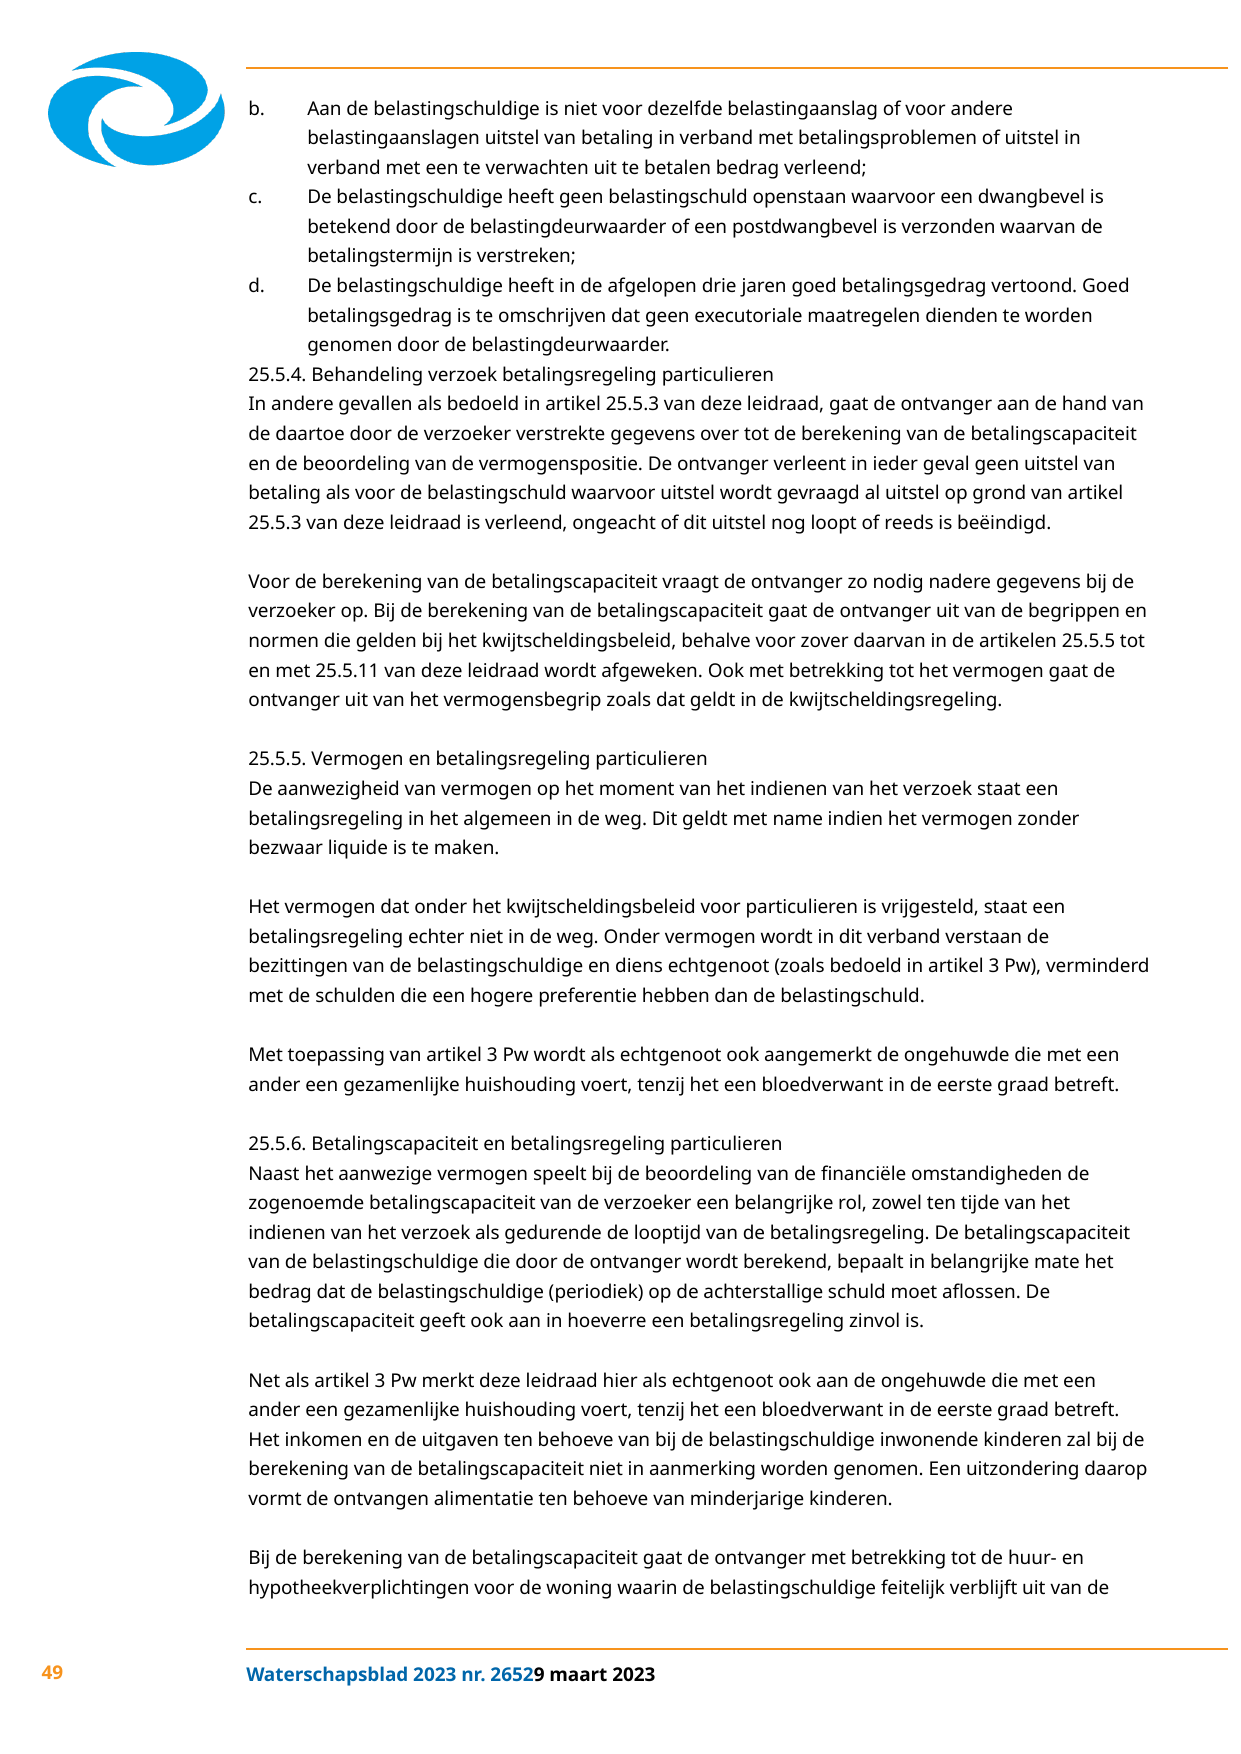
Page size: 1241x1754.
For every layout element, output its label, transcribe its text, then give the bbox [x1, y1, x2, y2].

picture [41, 47, 231, 172]
text Naast het aanwezige vermogen speelt bij de beoordeling van de financiële omstandigheden de zogenoemde betalingscapaciteit van de verzoeker een belangrijke rol, zowel ten tijde van het indienen van het verzoek als gedurende de looptijd van de betalingsregeling. De betalingscapaciteit van de belastingschuldige die door de ontvanger wordt berekend, bepaalt in belangrijke mate het bedrag dat de belastingschuldige (periodiek) op de achterstallige schuld moet aflossen. De betalingscapaciteit geeft ook aan in hoeverre een betalingsregeling zinvol is. [248, 1160, 1152, 1333]
text Bij de berekening van de betalingscapaciteit gaat de ontvanger met betrekking tot de huur- en hypotheekverplichtingen voor de woning waarin de belastingschuldige feitelijk verblijft uit van de [248, 1544, 1152, 1600]
text 25.5.5. Vermogen en betalingsregeling particulieren [248, 746, 1152, 771]
list Aan de belastingschuldige is niet voor dezelfde belastingaanslag of voor andere belastingaanslagen uitstel van betaling in verband met betalingsproblemen of uitstel in verband met een te verwachten uit te betalen bedrag verleend; [248, 95, 1152, 180]
text In andere gevallen als bedoeld in artikel 25.5.3 van deze leidraad, gaat de ontvanger aan de hand van de daartoe door de verzoeker verstrekte gegevens over tot de berekening van de betalingscapaciteit en de beoordeling van de vermogenspositie. De ontvanger verleent in ieder geval geen uitstel van betaling als voor de belastingschuld waarvoor uitstel wordt gevraagd al uitstel op grond van artikel 25.5.3 van deze leidraad is verleend, ongeacht of dit uitstel nog loopt of reeds is beëindigd. [248, 391, 1152, 535]
text Voor de berekening van de betalingscapaciteit vraagt de ontvanger zo nodig nadere gegevens bij de verzoeker op. Bij de berekening van de betalingscapaciteit gaat de ontvanger uit van de begrippen en normen die gelden bij het kwijtscheldingsbeleid, behalve voor zover daarvan in de artikelen 25.5.5 tot en met 25.5.11 van deze leidraad wordt afgeweken. Ook met betrekking tot het vermogen gaat de ontvanger uit van het vermogensbegrip zoals dat geldt in de kwijtscheldingsregeling. [248, 568, 1152, 712]
text 25.5.6. Betalingscapaciteit en betalingsregeling particulieren [248, 1130, 1152, 1156]
list De belastingschuldige heeft geen belastingschuld openstaan waarvoor een dwangbevel is betekend door de belastingdeurwaarder of een postdwangbevel is verzonden waarvan de betalingstermijn is verstreken; [248, 183, 1152, 268]
text Met toepassing van artikel 3 Pw wordt als echtgenoot ook aangemerkt de ongehuwde die met een ander een gezamenlijke huishouding voert, tenzij het een bloedverwant in de eerste graad betreft. [248, 1041, 1152, 1097]
text Het vermogen dat onder het kwijtscheldingsbeleid voor particulieren is vrijgesteld, staat een betalingsregeling echter niet in de weg. Onder vermogen wordt in dit verband verstaan de bezittingen van de belastingschuldige en diens echtgenoot (zoals bedoeld in artikel 3 Pw), verminderd met de schulden die een hogere preferentie hebben dan de belastingschuld. [248, 893, 1152, 1008]
text De aanwezigheid van vermogen op het moment van het indienen van het verzoek staat een betalingsregeling in het algemeen in de weg. Dit geldt met name indien het vermogen zonder bezwaar liquide is te maken. [248, 775, 1152, 860]
text Net als artikel 3 Pw merkt deze leidraad hier als echtgenoot ook aan de ongehuwde die met een ander een gezamenlijke huishouding voert, tenzij het een bloedverwant in de eerste graad betreft. Het inkomen en de uitgaven ten behoeve van bij de belastingschuldige inwonende kinderen zal bij de berekening van de betalingscapaciteit niet in aanmerking worden genomen. Een uitzondering daarop vormt de ontvangen alimentatie ten behoeve van minderjarige kinderen. [248, 1367, 1152, 1511]
list De belastingschuldige heeft in de afgelopen drie jaren goed betalingsgedrag vertoond. Goed betalingsgedrag is te omschrijven dat geen executoriale maatregelen dienden te worden genomen door de belastingdeurwaarder. [248, 272, 1152, 357]
text 25.5.4. Behandeling verzoek betalingsregeling particulieren [248, 361, 1152, 387]
